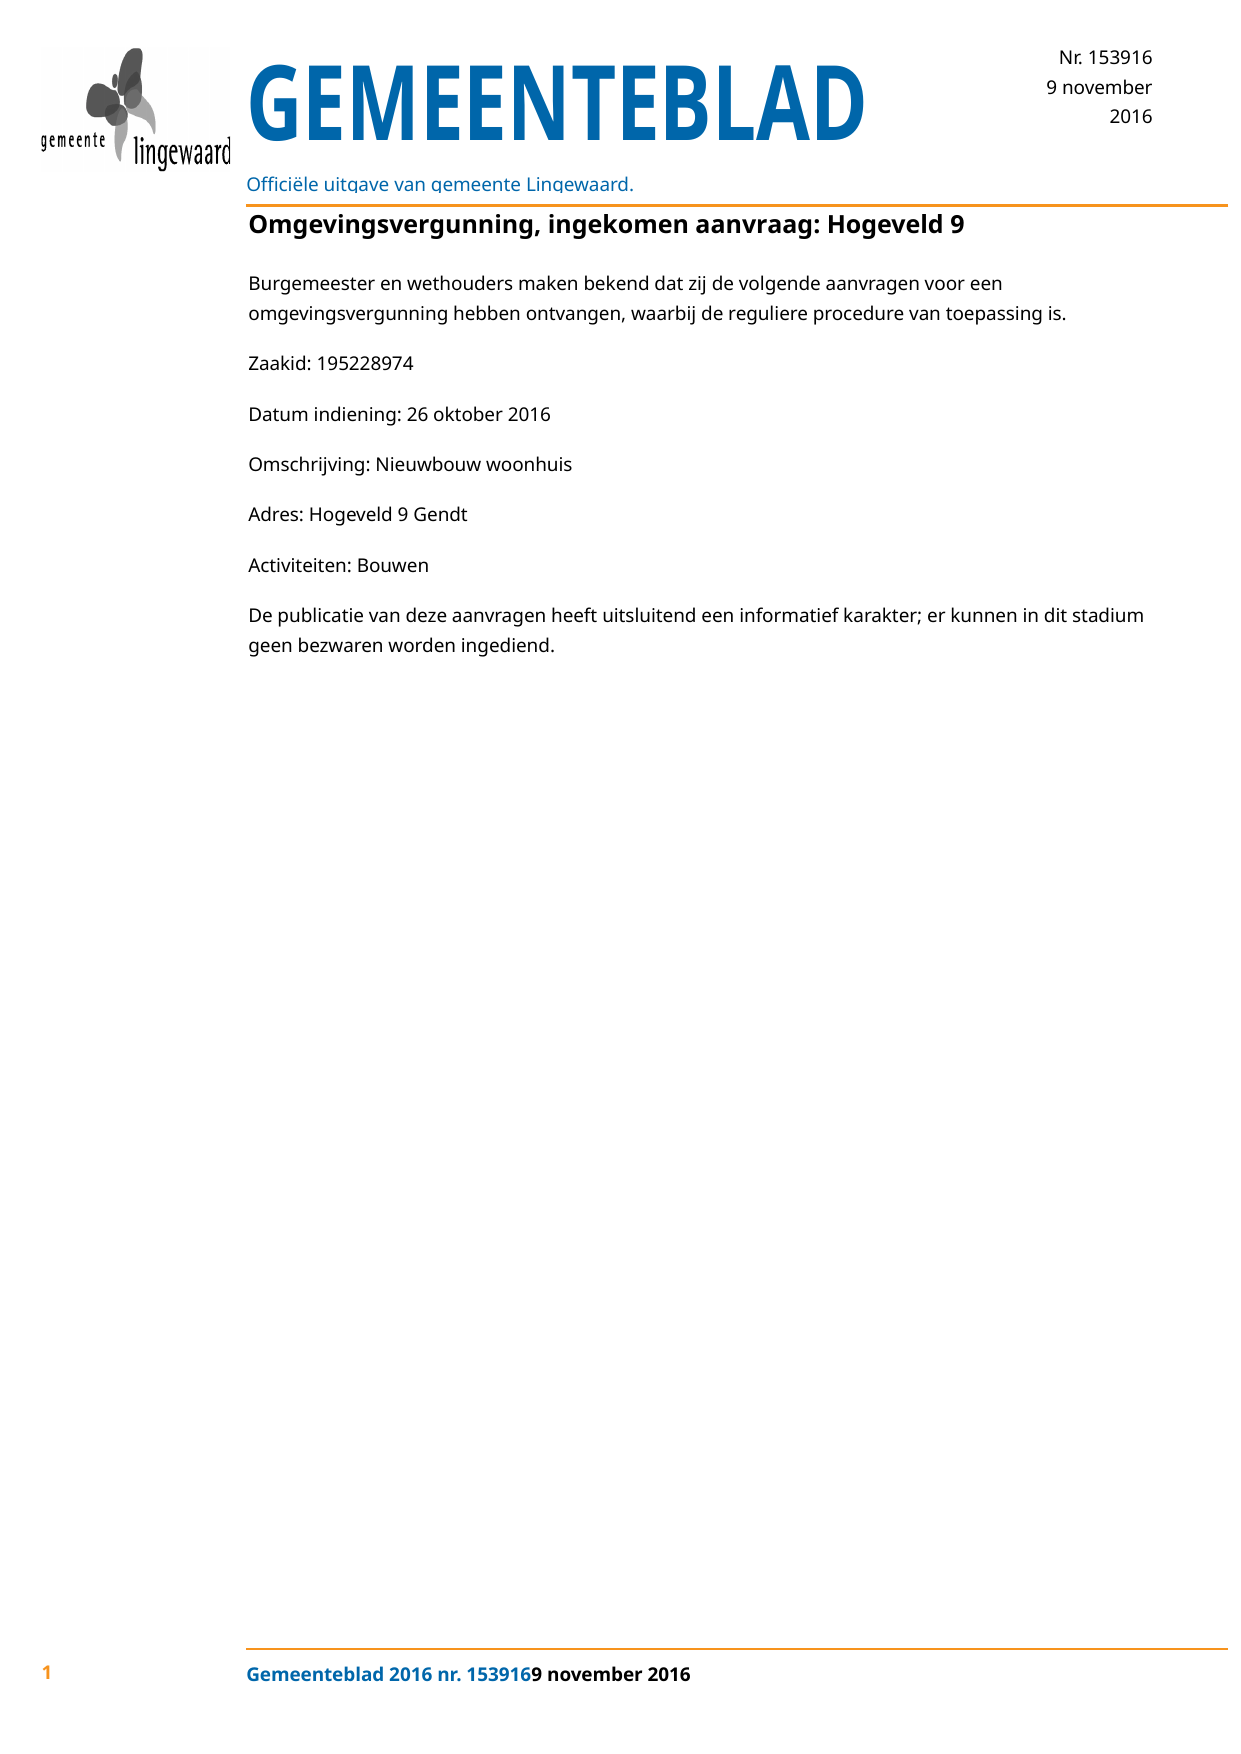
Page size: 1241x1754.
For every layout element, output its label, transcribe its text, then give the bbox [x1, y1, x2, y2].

text De publicatie van deze aanvragen heeft uitsluitend een informatief karakter; er kunnen in dit stadium geen bezwaren worden ingediend. [248, 602, 1152, 658]
text Burgemeester en wethouders maken bekend dat zij de volgende aanvragen voor een omgevingsvergunning hebben ontvangen, waarbij de reguliere procedure van toepassing is. [248, 270, 1152, 326]
text Zaakid: 195228974 [248, 350, 1152, 376]
text Omschrijving: Nieuwbouw woonhuis [248, 451, 1152, 477]
text Datum indiening: 26 oktober 2016 [248, 401, 1152, 426]
text Activiteiten: Bouwen [248, 552, 1152, 578]
text Adres: Hogeveld 9 Gendt [248, 502, 1152, 527]
picture [41, 47, 231, 172]
text Omgevingsvergunning, ingekomen aanvraag: Hogeveld 9 [248, 207, 1152, 241]
